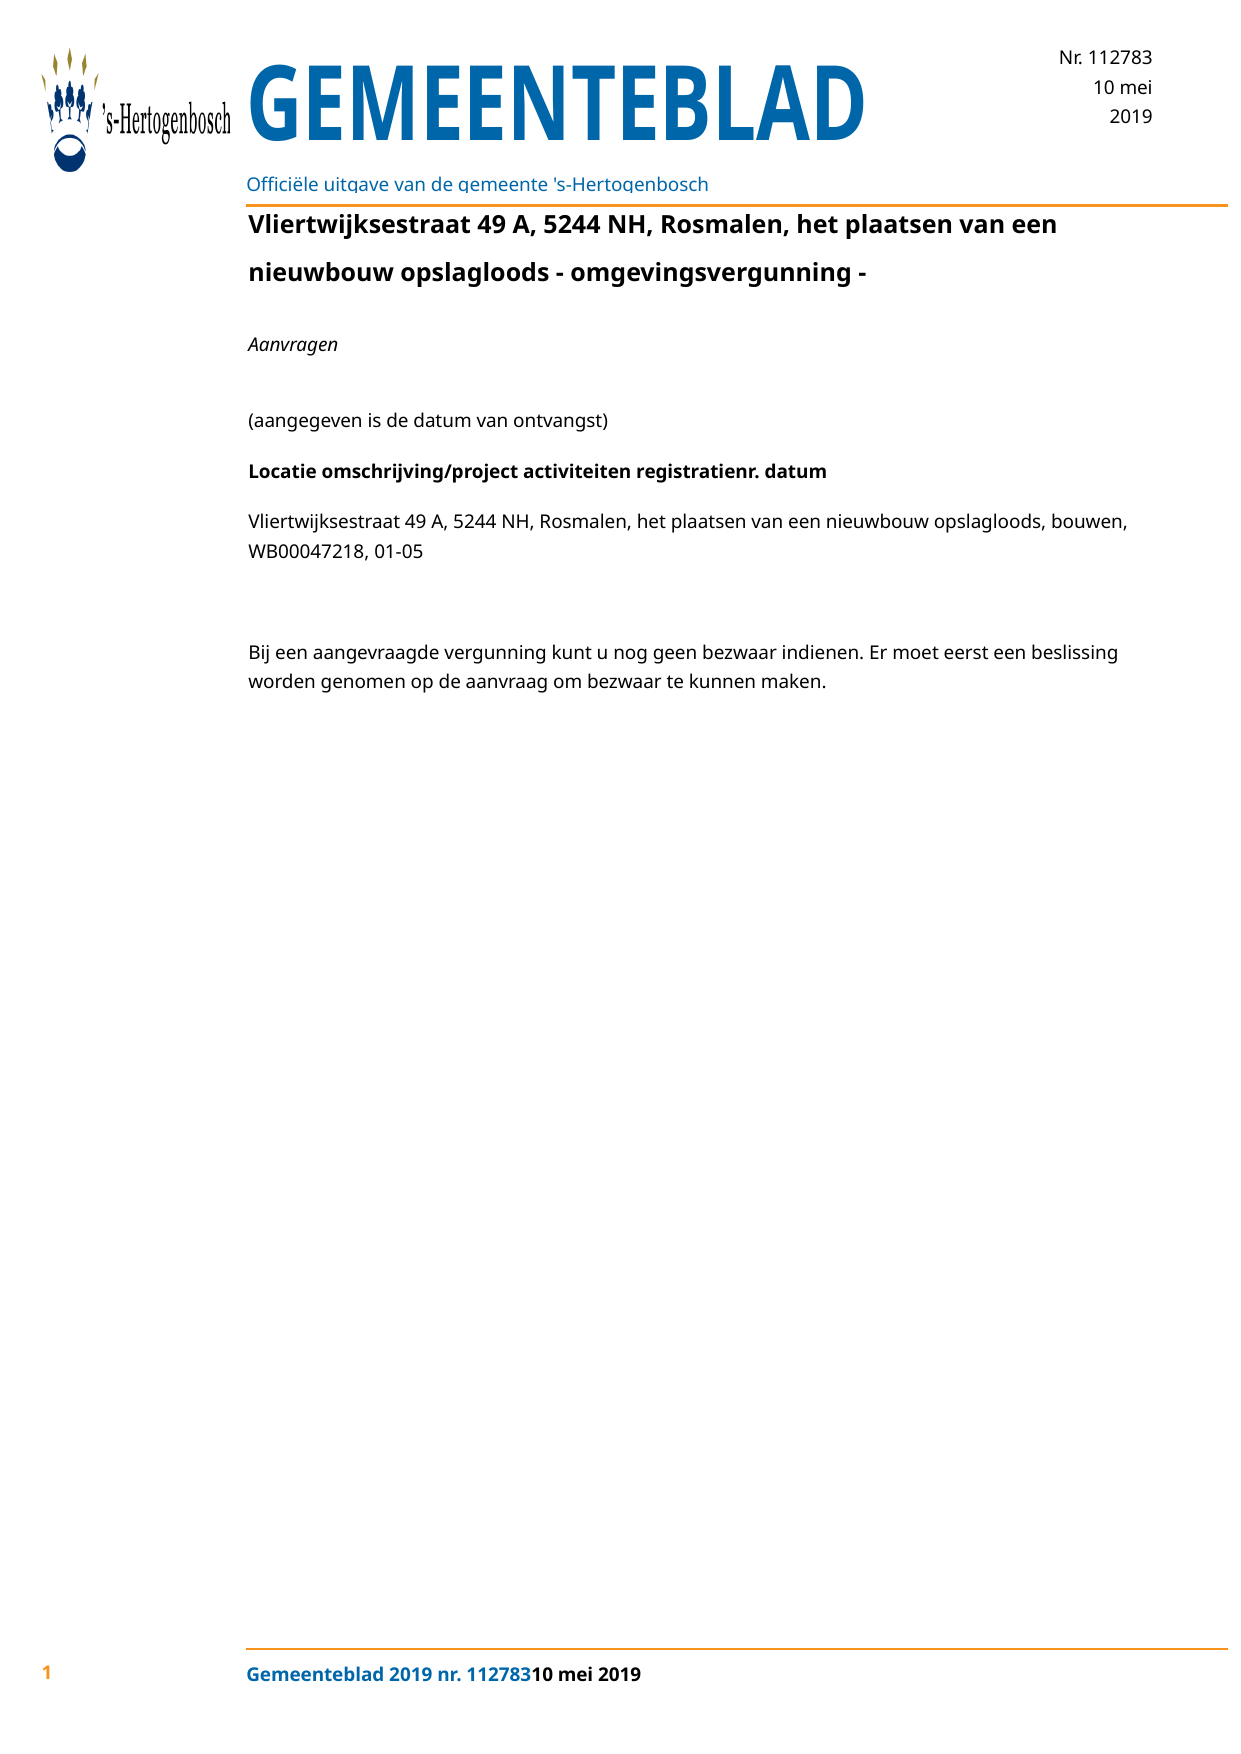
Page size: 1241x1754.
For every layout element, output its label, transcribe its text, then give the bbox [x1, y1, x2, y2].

text Vliertwijksestraat 49 A, 5244 NH, Rosmalen, het plaatsen van een nieuwbouw opslagloods, bouwen, WB00047218, 01-05 [248, 508, 1152, 564]
text (aangegeven is de datum van ontvangst) [248, 408, 1152, 433]
text Locatie omschrijving/project activiteiten registratienr. datum [248, 458, 1152, 484]
text Aanvragen [248, 331, 1152, 357]
text Bij een aangevraagde vergunning kunt u nog geen bezwaar indienen. Er moet eerst een beslissing worden genomen op de aanvraag om bezwaar te kunnen maken. [248, 639, 1152, 694]
picture [41, 47, 231, 172]
text Vliertwijksestraat 49 A, 5244 NH, Rosmalen, het plaatsen van een nieuwbouw opslagloods - omgevingsvergunning - [248, 207, 1152, 288]
